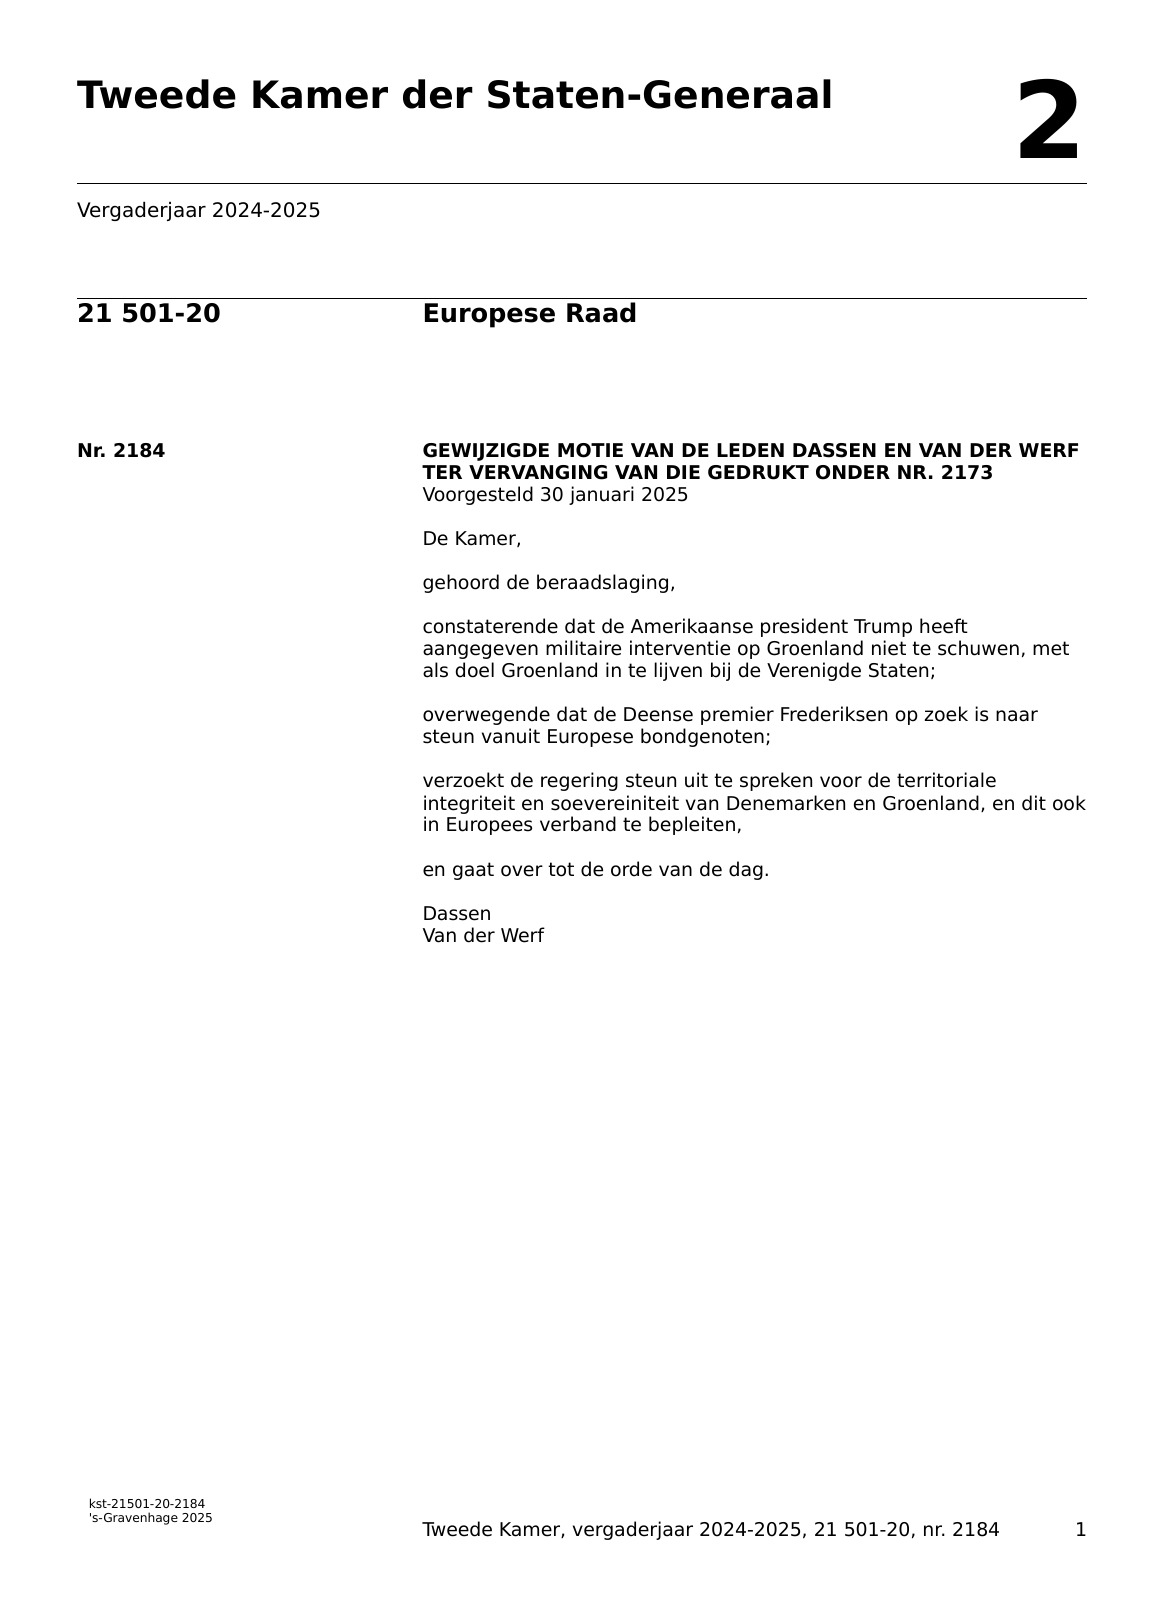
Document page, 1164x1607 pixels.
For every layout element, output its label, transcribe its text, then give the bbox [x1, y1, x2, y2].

text Van der Werf [422, 925, 1087, 947]
text constaterende dat de Amerikaanse president Trump heeft aangegeven militaire interventie op Groenland niet te schuwen, met als doel Groenland in te lijven bij de Verenigde Staten; [422, 616, 1087, 682]
text verzoekt de regering steun uit te spreken voor de territoriale integriteit en soevereiniteit van Denemarken en Groenland, en dit ook in Europees verband te bepleiten, [422, 770, 1087, 836]
text gehoord de beraadslaging, [422, 572, 1087, 594]
table_header 2 [886, 59, 1087, 183]
text kst-21501-20-2184 [88, 1497, 323, 1511]
text Voorgesteld 30 januari 2025 [422, 484, 1087, 506]
text 's-Gravenhage 2025 [88, 1511, 323, 1525]
subtitle Nr. 2184 GEWIJZIGDE MOTIE VAN DE LEDEN DASSEN EN VAN DER WERF TER VERVANGING VAN DIE GEDRUKT ONDER NR. 2173 [77, 440, 1087, 484]
table_header Tweede Kamer der Staten-Generaal [77, 59, 886, 183]
text Dassen [422, 903, 1087, 925]
text De Kamer, [422, 528, 1087, 550]
text en gaat over tot de orde van de dag. [422, 858, 1087, 881]
text overwegende dat de Deense premier Frederiksen op zoek is naar steun vanuit Europese bondgenoten; [422, 704, 1087, 748]
subtitle 21 501-20 Europese Raad [77, 299, 1087, 329]
table_cell Vergaderjaar 2024-2025 [77, 184, 1087, 298]
